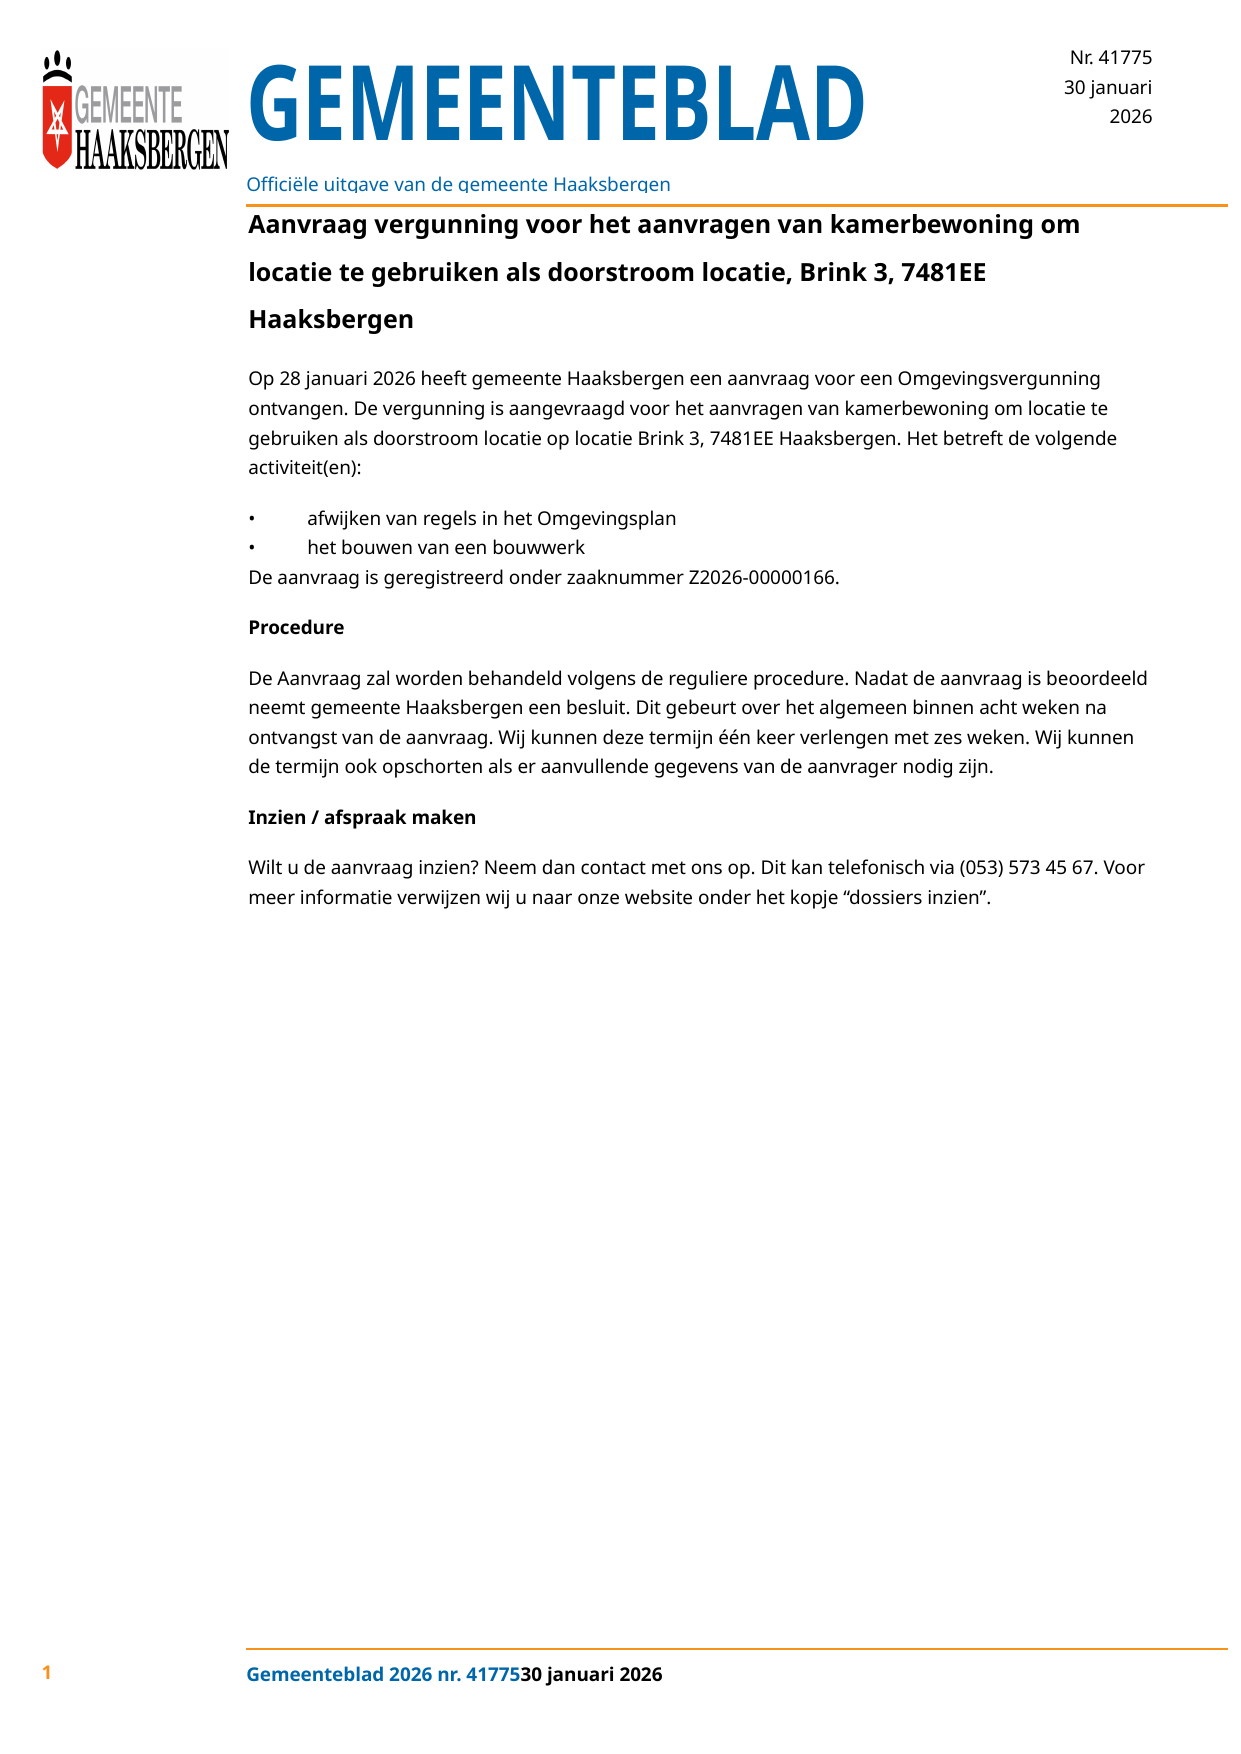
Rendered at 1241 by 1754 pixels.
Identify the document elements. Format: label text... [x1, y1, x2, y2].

text Wilt u de aanvraag inzien? Neem dan contact met ons op. Dit kan telefonisch via (053) 573 45 67. Voor meer informatie verwijzen wij u naar onze website onder het kopje “dossiers inzien”. [248, 854, 1152, 909]
text Procedure [248, 614, 1152, 640]
list het bouwen van een bouwwerk [248, 534, 1152, 560]
text Op 28 januari 2026 heeft gemeente Haaksbergen een aanvraag voor een Omgevingsvergunning ontvangen. De vergunning is aangevraagd voor het aanvragen van kamerbewoning om locatie te gebruiken als doorstroom locatie op locatie Brink 3, 7481EE Haaksbergen. Het betreft de volgende activiteit(en): [248, 366, 1152, 480]
text De aanvraag is geregistreerd onder zaaknummer Z2026-00000166. [248, 564, 1152, 589]
picture [41, 47, 231, 172]
list afwijken van regels in het Omgevingsplan [248, 505, 1152, 530]
text De Aanvraag zal worden behandeld volgens de reguliere procedure. Nadat de aanvraag is beoordeeld neemt gemeente Haaksbergen een besluit. Dit gebeurt over het algemeen binnen acht weken na ontvangst van de aanvraag. Wij kunnen deze termijn één keer verlengen met zes weken. Wij kunnen de termijn ook opschorten als er aanvullende gegevens van de aanvrager nodig zijn. [248, 665, 1152, 779]
text Inzien / afspraak maken [248, 804, 1152, 829]
text Aanvraag vergunning voor het aanvragen van kamerbewoning om locatie te gebruiken als doorstroom locatie, Brink 3, 7481EE Haaksbergen [248, 207, 1152, 336]
